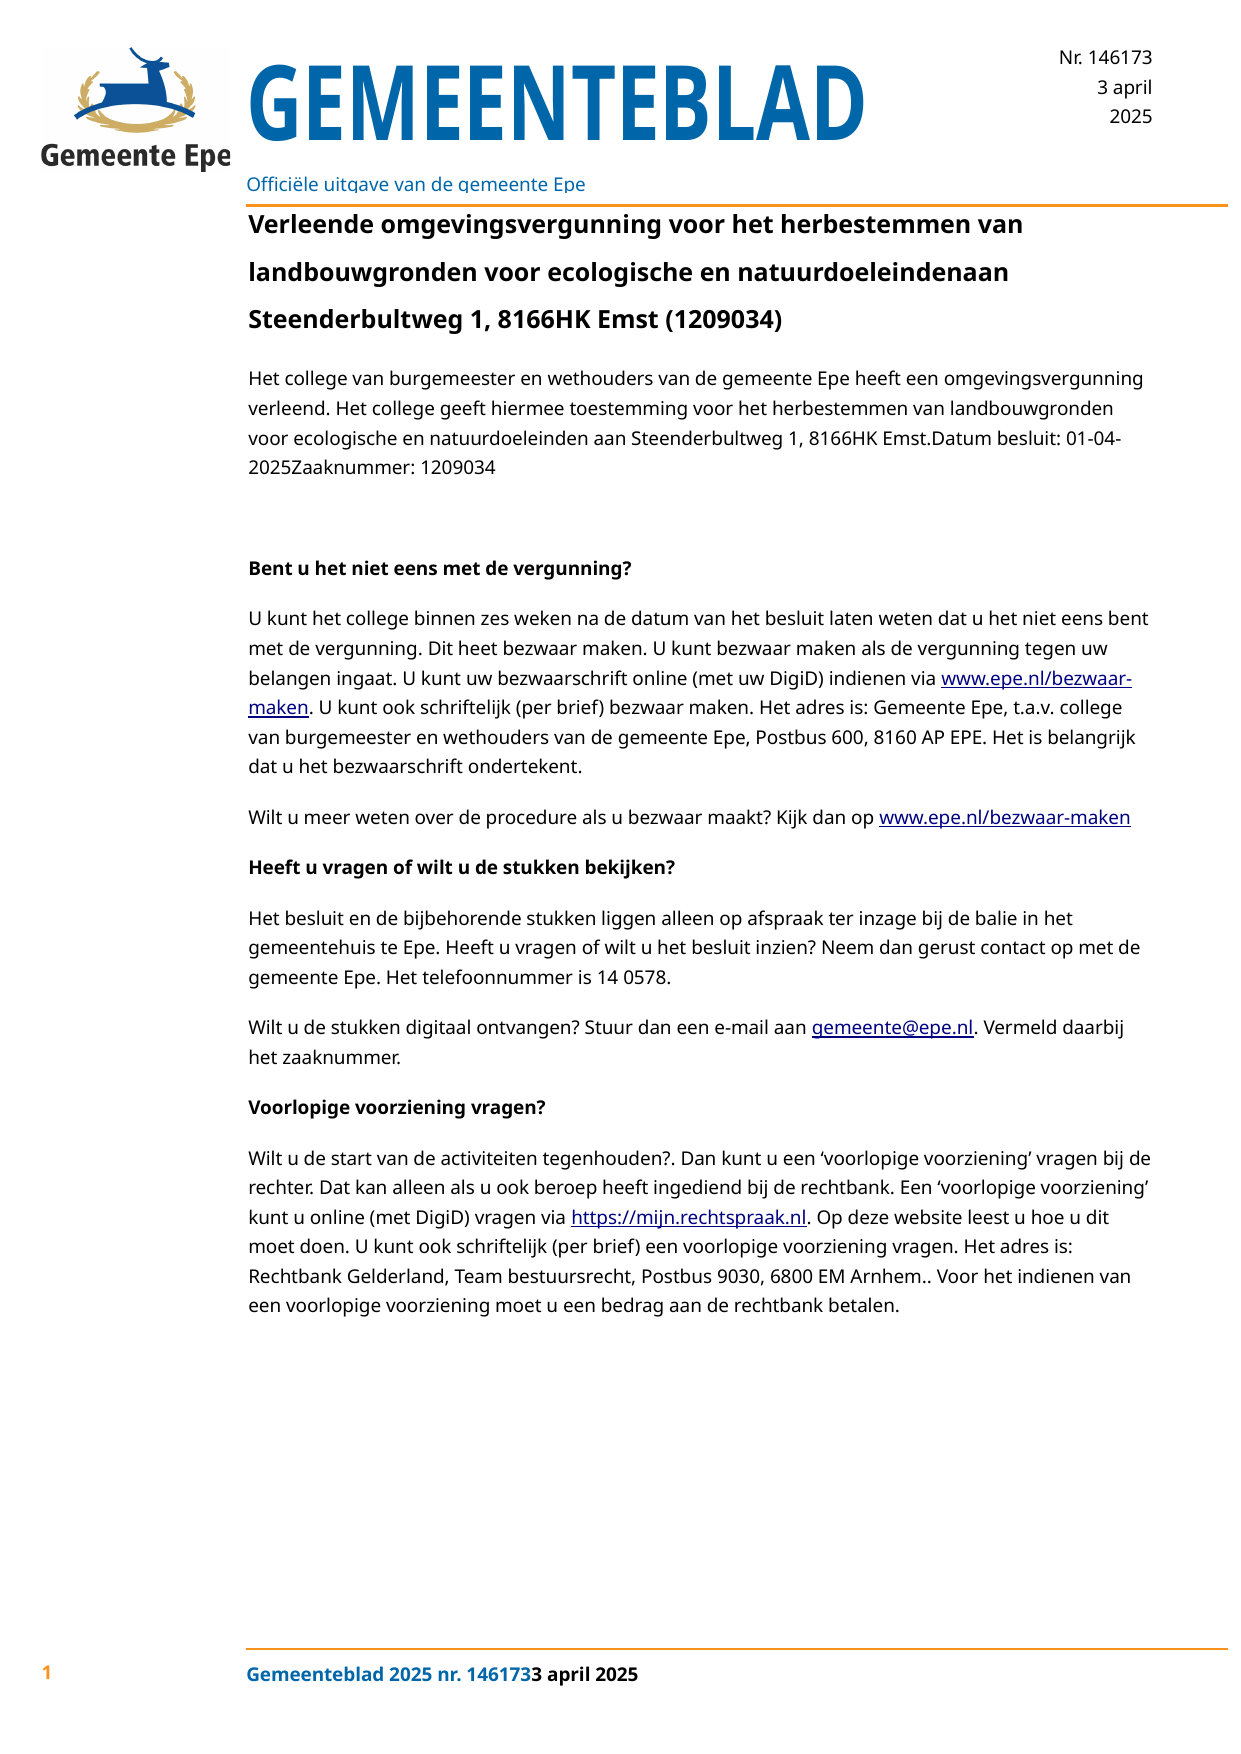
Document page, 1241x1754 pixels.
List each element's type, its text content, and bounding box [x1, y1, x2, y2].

text Voorlopige voorziening vragen? [248, 1094, 1152, 1120]
text Wilt u meer weten over de procedure als u bezwaar maakt? Kijk dan op www.epe.nl/bezwaar-maken [248, 804, 1152, 829]
picture [41, 47, 231, 172]
text Het besluit en de bijbehorende stukken liggen alleen op afspraak ter inzage bij de balie in het gemeentehuis te Epe. Heeft u vragen of wilt u het besluit inzien? Neem dan gerust contact op met de gemeente Epe. Het telefoonnummer is 14 0578. [248, 905, 1152, 989]
text Wilt u de start van de activiteiten tegenhouden?. Dan kunt u een ‘voorlopige voorziening’ vragen bij de rechter. Dat kan alleen als u ook beroep heeft ingediend bij de rechtbank. Een ‘voorlopige voorziening’ kunt u online (met DigiD) vragen via https://mijn.rechtspraak.nl. Op deze website leest u hoe u dit moet doen. U kunt ook schriftelijk (per brief) een voorlopige voorziening vragen. Het adres is: Rechtbank Gelderland, Team bestuursrecht, Postbus 9030, 6800 EM Arnhem.. Voor het indienen van een voorlopige voorziening moet u een bedrag aan de rechtbank betalen. [248, 1145, 1152, 1318]
text Wilt u de stukken digitaal ontvangen? Stuur dan een e-mail aan gemeente@epe.nl. Vermeld daarbij het zaaknummer. [248, 1014, 1152, 1069]
text U kunt het college binnen zes weken na de datum van het besluit laten weten dat u het niet eens bent met de vergunning. Dit heet bezwaar maken. U kunt bezwaar maken als de vergunning tegen uw belangen ingaat. U kunt uw bezwaarschrift online (met uw DigiD) indienen via www.epe.nl/bezwaar-maken. U kunt ook schriftelijk (per brief) bezwaar maken. Het adres is: Gemeente Epe, t.a.v. college van burgemeester en wethouders van de gemeente Epe, Postbus 600, 8160 AP EPE. Het is belangrijk dat u het bezwaarschrift ondertekent. [248, 606, 1152, 779]
text Het college van burgemeester en wethouders van de gemeente Epe heeft een omgevingsvergunning verleend. Het college geeft hiermee toestemming voor het herbestemmen van landbouwgronden voor ecologische en natuurdoeleinden aan Steenderbultweg 1, 8166HK Emst.Datum besluit: 01-04-2025Zaaknummer: 1209034 [248, 366, 1152, 480]
text Verleende omgevingsvergunning voor het herbestemmen van landbouwgronden voor ecologische en natuurdoeleindenaan Steenderbultweg 1, 8166HK Emst (1209034) [248, 207, 1152, 336]
text Heeft u vragen of wilt u de stukken bekijken? [248, 854, 1152, 880]
text Bent u het niet eens met de vergunning? [248, 555, 1152, 581]
